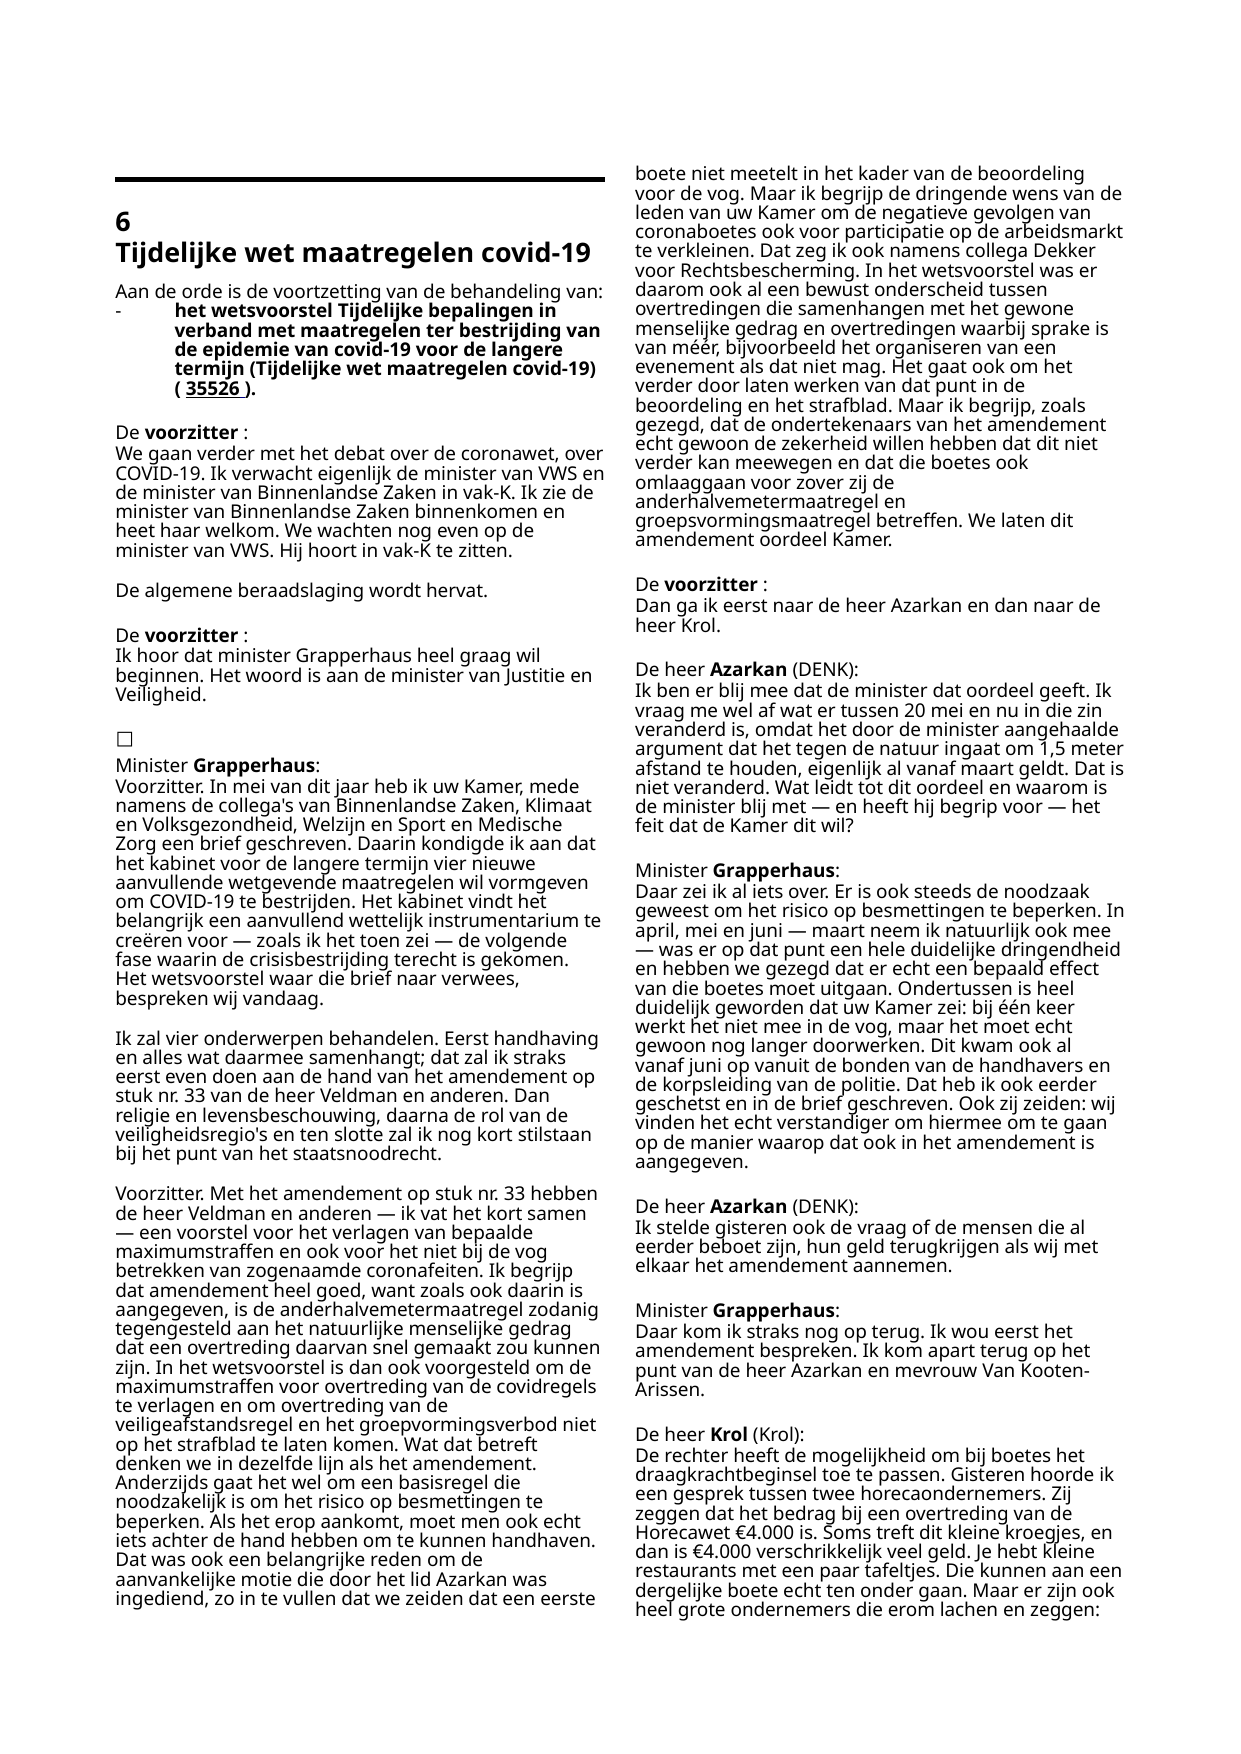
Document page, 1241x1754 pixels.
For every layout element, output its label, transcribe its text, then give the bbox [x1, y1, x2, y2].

text De heer Krol (Krol): [635, 1421, 1125, 1447]
text Aan de orde is de voortzetting van de behandeling van: [115, 283, 605, 302]
text ⬜ [115, 726, 605, 752]
text Minister Grapperhaus: [635, 1297, 1125, 1323]
text 6 [115, 203, 605, 239]
text De heer Azarkan (DENK): [635, 1193, 1125, 1219]
text Ik stelde gisteren ook de vraag of de mensen die al eerder beboet zijn, hun geld terugkrijgen als wij met elkaar het amendement aannemen. [635, 1219, 1125, 1277]
text Tijdelijke wet maatregelen covid-19 [115, 239, 605, 283]
text Dan ga ik eerst naar de heer Azarkan en dan naar de heer Krol. [635, 597, 1125, 636]
text boete niet meetelt in het kader van de beoordeling voor de vog. Maar ik begrijp de dringende wens van de leden van uw Kamer om de negatieve gevolgen van coronaboetes ook voor participatie op de arbeidsmarkt te verkleinen. Dat zeg ik ook namens collega Dekker voor Rechtsbescherming. In het wetsvoorstel was er daarom ook al een bewust onderscheid tussen overtredingen die samenhangen met het gewone menselijke gedrag en overtredingen waarbij sprake is van méér, bijvoorbeeld het organiseren van een evenement als dat niet mag. Het gaat ook om het verder door laten werken van dat punt in de beoordeling en het strafblad. Maar ik begrijp, zoals gezegd, dat de ondertekenaars van het amendement echt gewoon de zekerheid willen hebben dat dit niet verder kan meewegen en dat die boetes ook omlaaggaan voor zover zij de anderhalvemetermaatregel en groepsvormingsmaatregel betreffen. We laten dit amendement oordeel Kamer. [635, 165, 1125, 551]
text We gaan verder met het debat over de coronawet, over COVID-19. Ik verwacht eigenlijk de minister van VWS en de minister van Binnenlandse Zaken in vak-K. Ik zie de minister van Binnenlandse Zaken binnenkomen en heet haar welkom. We wachten nog even op de minister van VWS. Hij hoort in vak-K te zitten. [115, 445, 605, 561]
text De voorzitter : [115, 419, 605, 445]
text Minister Grapperhaus: [115, 752, 605, 778]
text Ik hoor dat minister Grapperhaus heel graag wil beginnen. Het woord is aan de minister van Justitie en Veiligheid. [115, 647, 605, 705]
text Ik zal vier onderwerpen behandelen. Eerst handhaving en alles wat daarmee samenhangt; dat zal ik straks eerst even doen aan de hand van het amendement op stuk nr. 33 van de heer Veldman en anderen. Dan religie en levensbeschouwing, daarna de rol van de veiligheidsregio's en ten slotte zal ik nog kort stilstaan bij het punt van het staatsnoodrecht. [115, 1029, 605, 1164]
text De algemene beraadslaging wordt hervat. [115, 582, 605, 601]
text De heer Azarkan (DENK): [635, 657, 1125, 682]
text Daar kom ik straks nog op terug. Ik wou eerst het amendement bespreken. Ik kom apart terug op het punt van de heer Azarkan en mevrouw Van Kooten-Arissen. [635, 1323, 1125, 1400]
text De voorzitter : [635, 572, 1125, 597]
text Daar zei ik al iets over. Er is ook steeds de noodzaak geweest om het risico op besmettingen te beperken. In april, mei en juni — maart neem ik natuurlijk ook mee — was er op dat punt een hele duidelijke dringendheid en hebben we gezegd dat er echt een bepaald effect van die boetes moet uitgaan. Ondertussen is heel duidelijk geworden dat uw Kamer zei: bij één keer werkt het niet mee in de vog, maar het moet echt gewoon nog langer doorwerken. Dit kwam ook al vanaf juni op vanuit de bonden van de handhavers en de korpsleiding van de politie. Dat heb ik ook eerder geschetst en in de brief geschreven. Ook zij zeiden: wij vinden het echt verstandiger om hiermee om te gaan op de manier waarop dat ook in het amendement is aangegeven. [635, 883, 1125, 1172]
text De rechter heeft de mogelijkheid om bij boetes het draagkrachtbeginsel toe te passen. Gisteren hoorde ik een gesprek tussen twee horecaondernemers. Zij zeggen dat het bedrag bij een overtreding van de Horecawet €4.000 is. Soms treft dit kleine kroegjes, en dan is €4.000 verschrikkelijk veel geld. Je hebt kleine restaurants met een paar tafeltjes. Die kunnen aan een dergelijke boete echt ten onder gaan. Maar er zijn ook heel grote ondernemers die erom lachen en zeggen: [635, 1447, 1125, 1620]
text Voorzitter. In mei van dit jaar heb ik uw Kamer, mede namens de collega's van Binnenlandse Zaken, Klimaat en Volksgezondheid, Welzijn en Sport en Medische Zorg een brief geschreven. Daarin kondigde ik aan dat het kabinet voor de langere termijn vier nieuwe aanvullende wetgevende maatregelen wil vormgeven om COVID-19 te bestrijden. Het kabinet vindt het belangrijk een aanvullend wettelijk instrumentarium te creëren voor — zoals ik het toen zei — de volgende fase waarin de crisisbestrijding terecht is gekomen. Het wetsvoorstel waar die brief naar verwees, bespreken wij vandaag. [115, 778, 605, 1009]
text Minister Grapperhaus: [635, 857, 1125, 883]
text De voorzitter : [115, 622, 605, 647]
text Voorzitter. Met het amendement op stuk nr. 33 hebben de heer Veldman en anderen — ik vat het kort samen — een voorstel voor het verlagen van bepaalde maximumstraffen en ook voor het niet bij de vog betrekken van zogenaamde coronafeiten. Ik begrijp dat amendement heel goed, want zoals ook daarin is aangegeven, is de anderhalvemetermaatregel zodanig tegengesteld aan het natuurlijke menselijke gedrag dat een overtreding daarvan snel gemaakt zou kunnen zijn. In het wetsvoorstel is dan ook voorgesteld om de maximumstraffen voor overtreding van de covidregels te verlagen en om overtreding van de veiligeafstandsregel en het groepvormingsverbod niet op het strafblad te laten komen. Wat dat betreft denken we in dezelfde lijn als het amendement. Anderzijds gaat het wel om een basisregel die noodzakelijk is om het risico op besmettingen te beperken. Als het erop aankomt, moet men ook echt iets achter de hand hebben om te kunnen handhaven. Dat was ook een belangrijke reden om de aanvankelijke motie die door het lid Azarkan was ingediend, zo in te vullen dat we zeiden dat een eerste [115, 1185, 605, 1609]
list het wetsvoorstel Tijdelijke bepalingen in verband met maatregelen ter bestrijding van de epidemie van covid-19 voor de langere termijn (Tijdelijke wet maatregelen covid-19) ( 35526 ). [115, 302, 605, 399]
text Ik ben er blij mee dat de minister dat oordeel geeft. Ik vraag me wel af wat er tussen 20 mei en nu in die zin veranderd is, omdat het door de minister aangehaalde argument dat het tegen de natuur ingaat om 1,5 meter afstand te houden, eigenlijk al vanaf maart geldt. Dat is niet veranderd. Wat leidt tot dit oordeel en waarom is de minister blij met — en heeft hij begrip voor — het feit dat de Kamer dit wil? [635, 682, 1125, 837]
